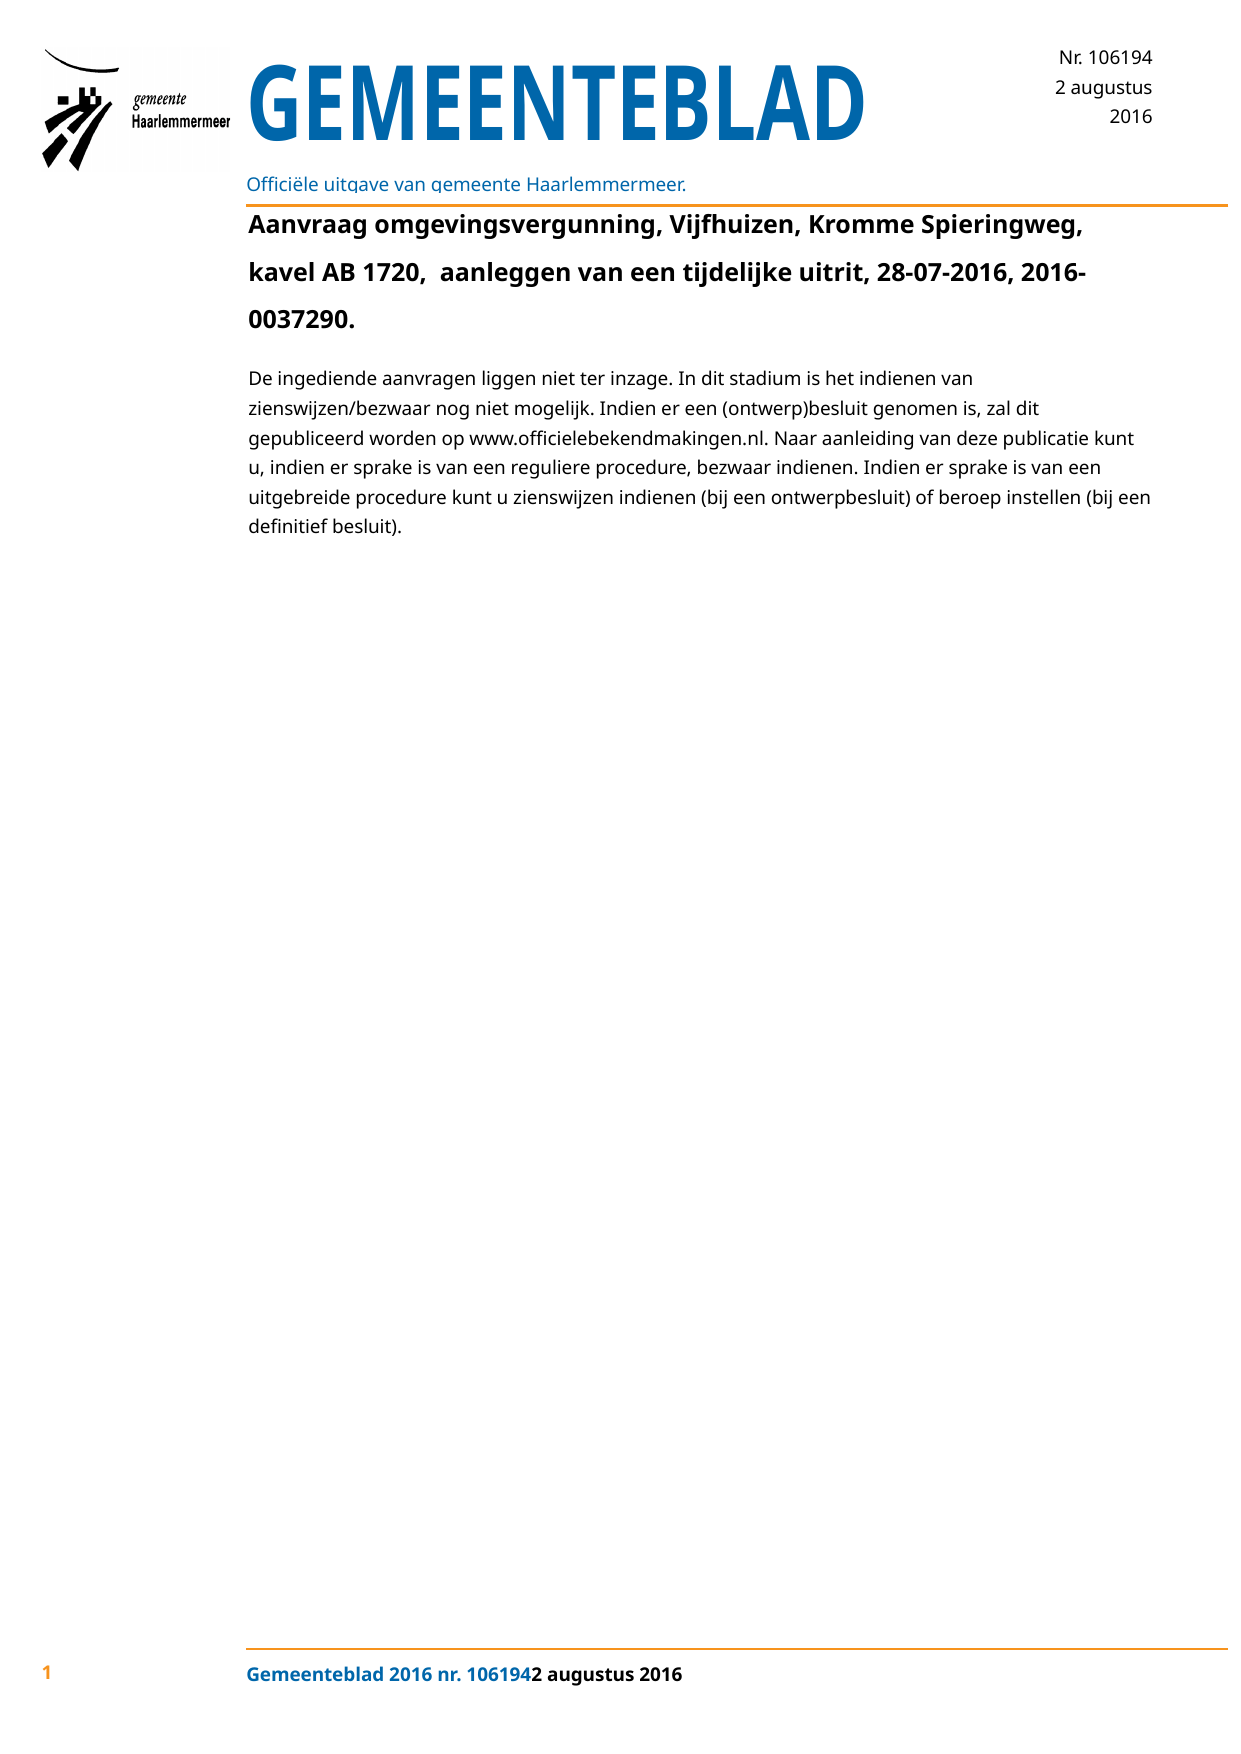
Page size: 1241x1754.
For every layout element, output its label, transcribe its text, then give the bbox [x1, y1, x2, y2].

text Aanvraag omgevingsvergunning, Vijfhuizen, Kromme Spieringweg, kavel AB 1720, aanleggen van een tijdelijke uitrit, 28-07-2016, 2016-0037290. [248, 207, 1152, 336]
text De ingediende aanvragen liggen niet ter inzage. In dit stadium is het indienen van zienswijzen/bezwaar nog niet mogelijk. Indien er een (ontwerp)besluit genomen is, zal dit gepubliceerd worden op www.officielebekendmakingen.nl. Naar aanleiding van deze publicatie kunt u, indien er sprake is van een reguliere procedure, bezwaar indienen. Indien er sprake is van een uitgebreide procedure kunt u zienswijzen indienen (bij een ontwerpbesluit) of beroep instellen (bij een definitief besluit). [248, 366, 1152, 539]
picture [41, 47, 231, 172]
